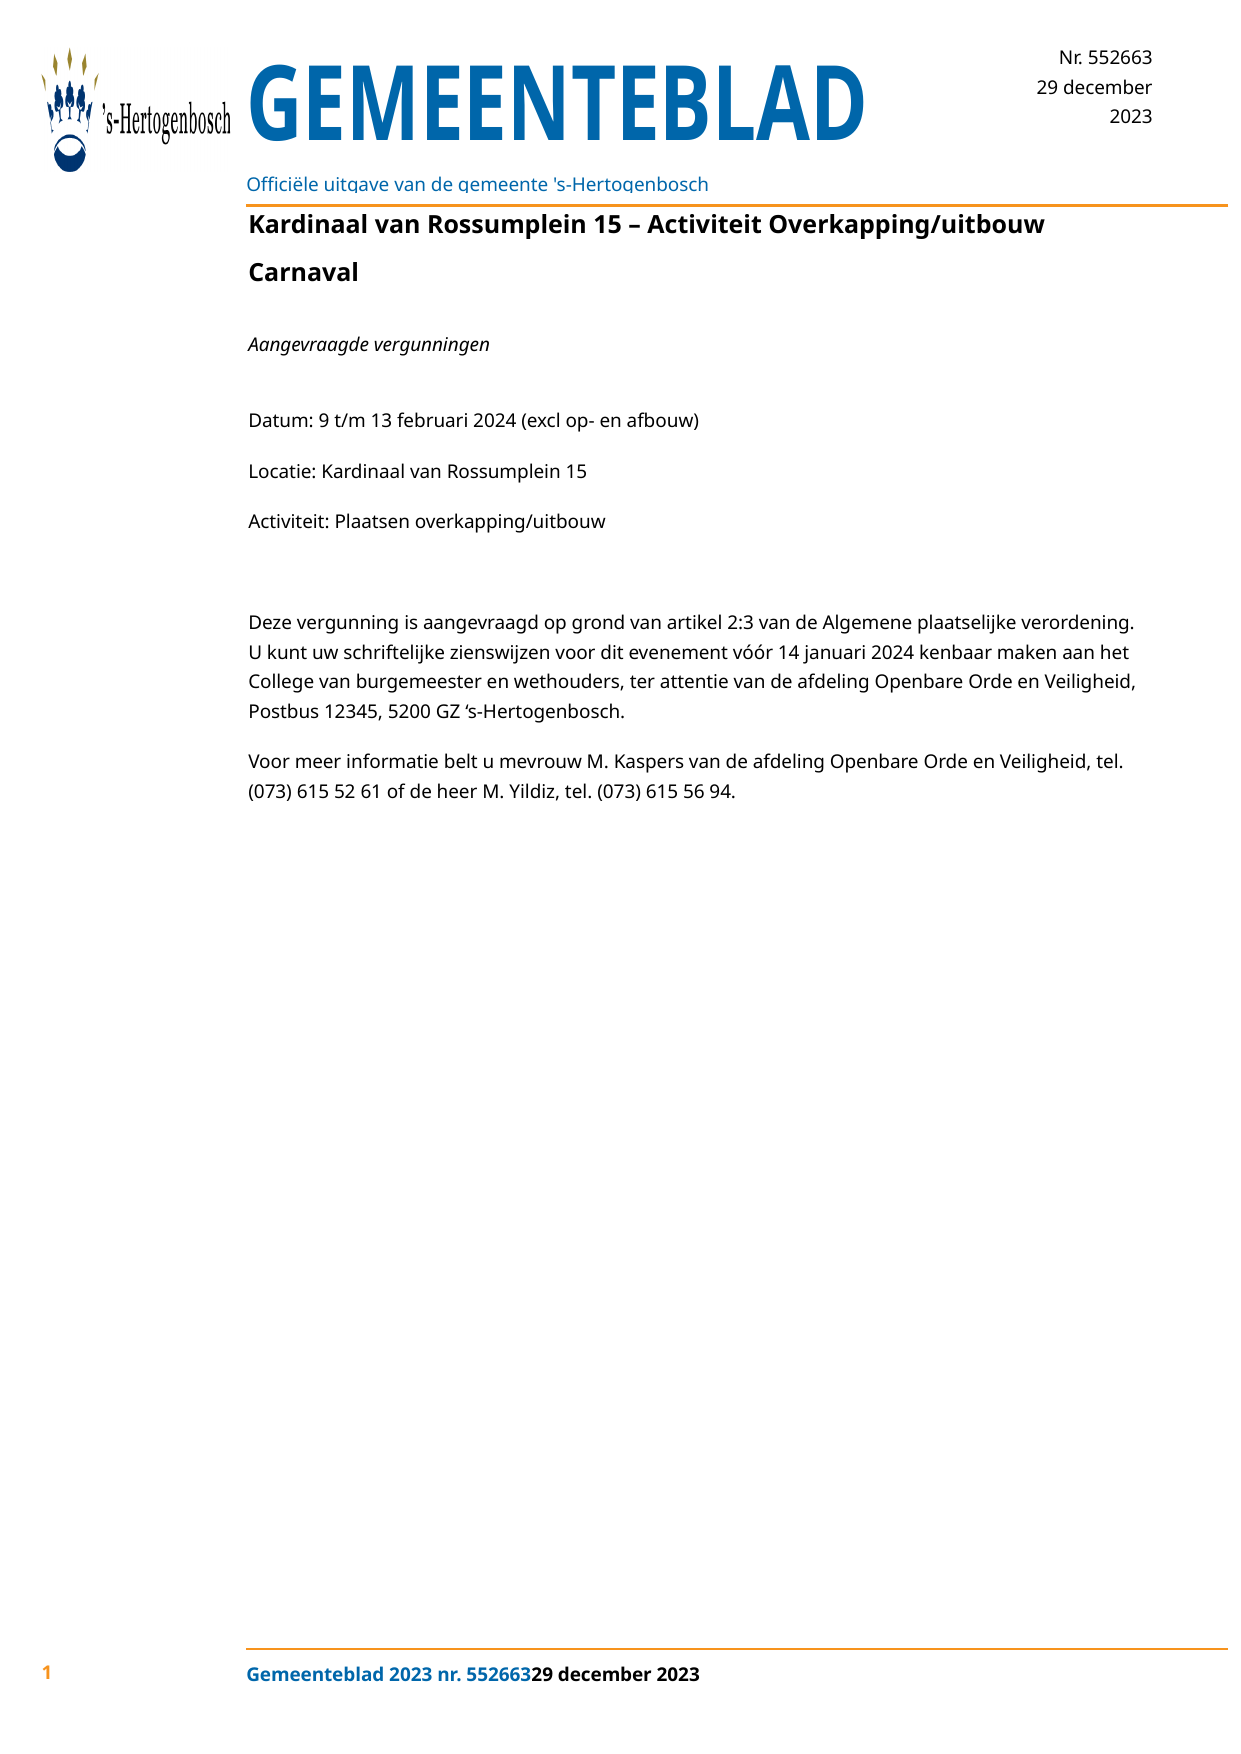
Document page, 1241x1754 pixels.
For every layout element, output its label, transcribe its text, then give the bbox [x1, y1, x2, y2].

text Aangevraagde vergunningen [248, 331, 1152, 357]
text Deze vergunning is aangevraagd op grond van artikel 2:3 van de Algemene plaatselijke verordening. U kunt uw schriftelijke zienswijzen voor dit evenement vóór 14 januari 2024 kenbaar maken aan het College van burgemeester en wethouders, ter attentie van de afdeling Openbare Orde en Veiligheid, Postbus 12345, 5200 GZ ‘s-Hertogenbosch. [248, 609, 1152, 724]
text Kardinaal van Rossumplein 15 – Activiteit Overkapping/uitbouw Carnaval [248, 207, 1152, 288]
text Datum: 9 t/m 13 februari 2024 (excl op- en afbouw) [248, 408, 1152, 433]
picture [41, 47, 231, 172]
text Locatie: Kardinaal van Rossumplein 15 [248, 458, 1152, 484]
text Voor meer informatie belt u mevrouw M. Kaspers van de afdeling Openbare Orde en Veiligheid, tel. (073) 615 52 61 of de heer M. Yildiz, tel. (073) 615 56 94. [248, 748, 1152, 804]
text Activiteit: Plaatsen overkapping/uitbouw [248, 508, 1152, 534]
